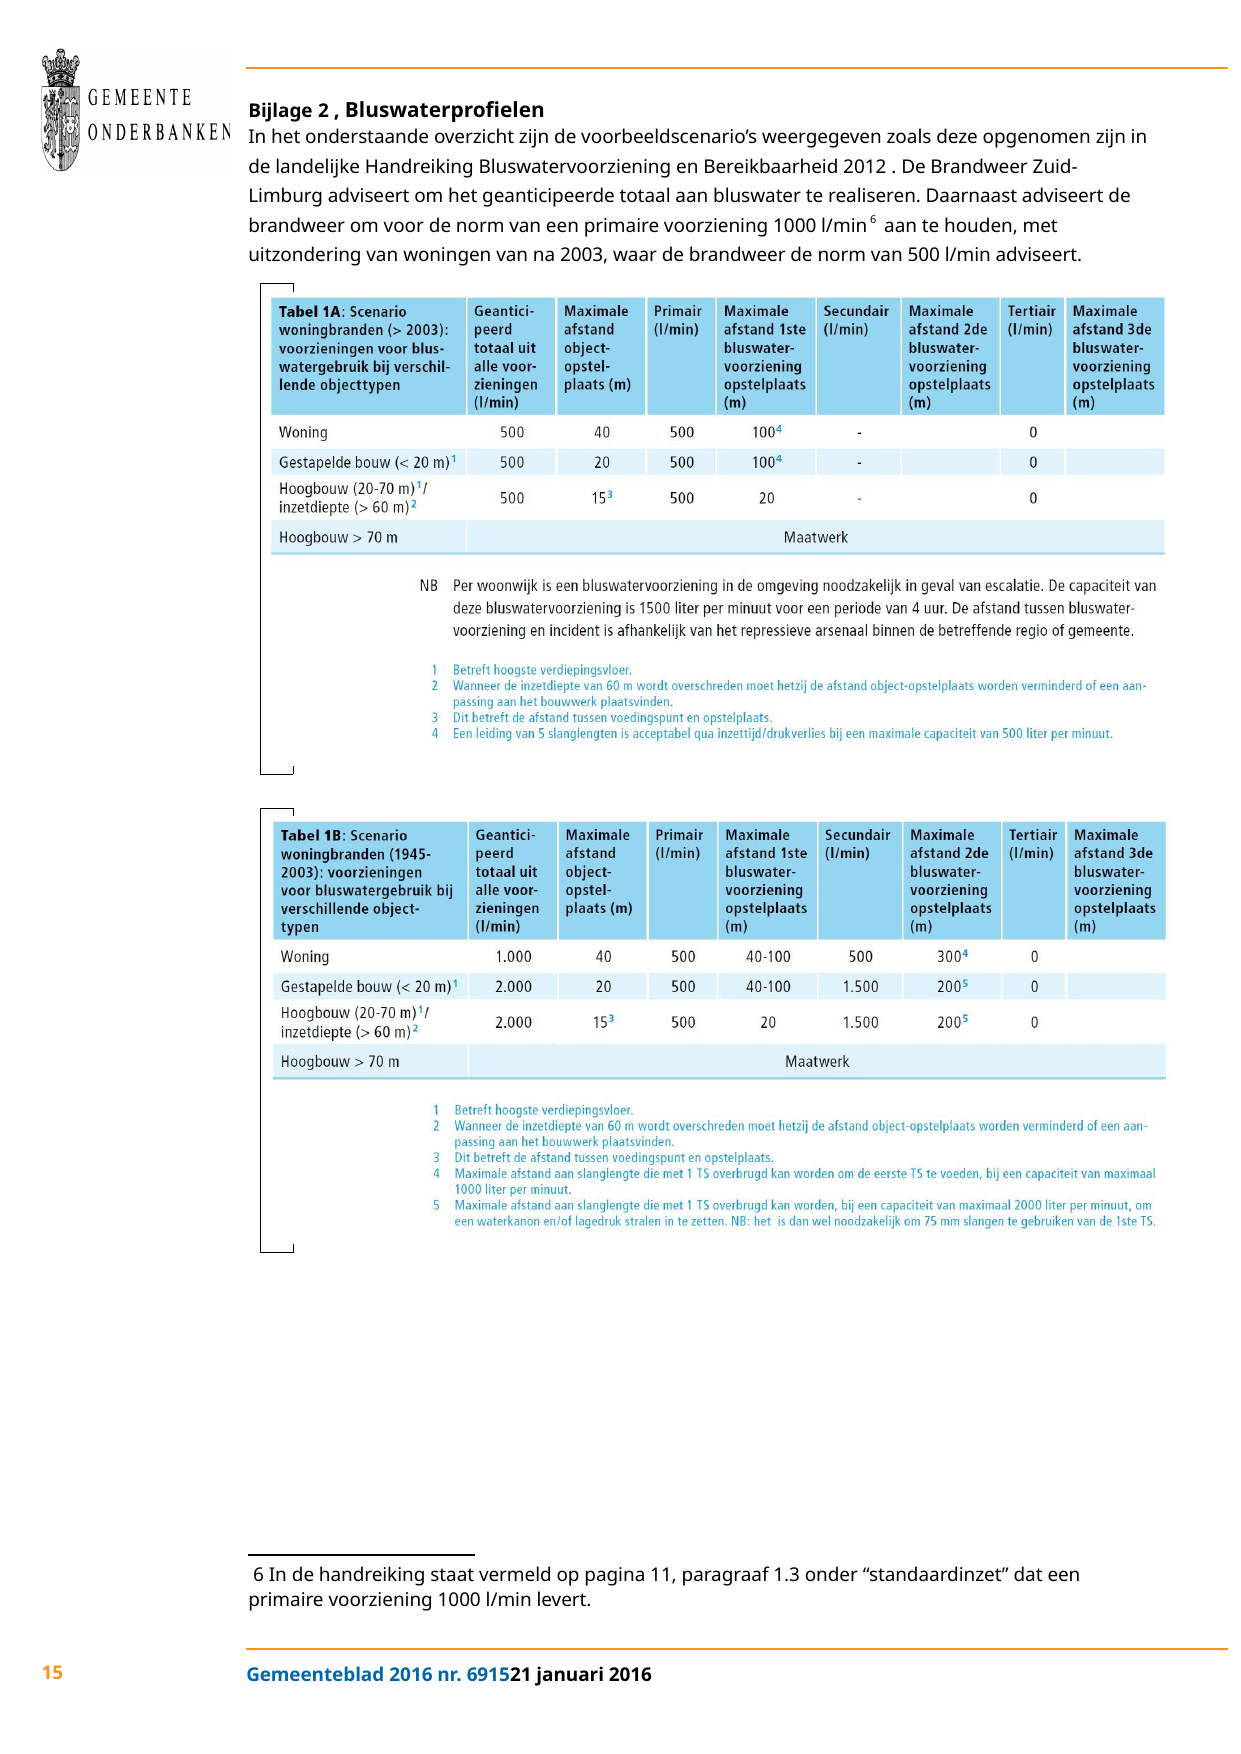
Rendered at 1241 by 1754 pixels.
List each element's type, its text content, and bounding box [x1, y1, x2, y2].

picture [268, 292, 1173, 766]
picture [268, 816, 1173, 1244]
text In de handreiking staat vermeld op pagina 11, paragraaf 1.3 onder “standaardinzet” dat een primaire voorziening 1000 l/min levert. [248, 1561, 1152, 1612]
text Bijlage 2 , Bluswaterprofielen [248, 95, 1152, 123]
picture [41, 47, 231, 172]
text In het onderstaande overzicht zijn de voorbeeldscenario’s weergegeven zoals deze opgenomen zijn in de landelijke Handreiking Bluswatervoorziening en Bereikbaarheid 2012 . De Brandweer Zuid-Limburg adviseert om het geanticipeerde totaal aan bluswater te realiseren. Daarnaast adviseert de brandweer om voor de norm van een primaire voorziening 1000 l/min aan te houden, met uitzondering van woningen van na 2003, waar de brandweer de norm van 500 l/min adviseert. [248, 123, 1152, 267]
